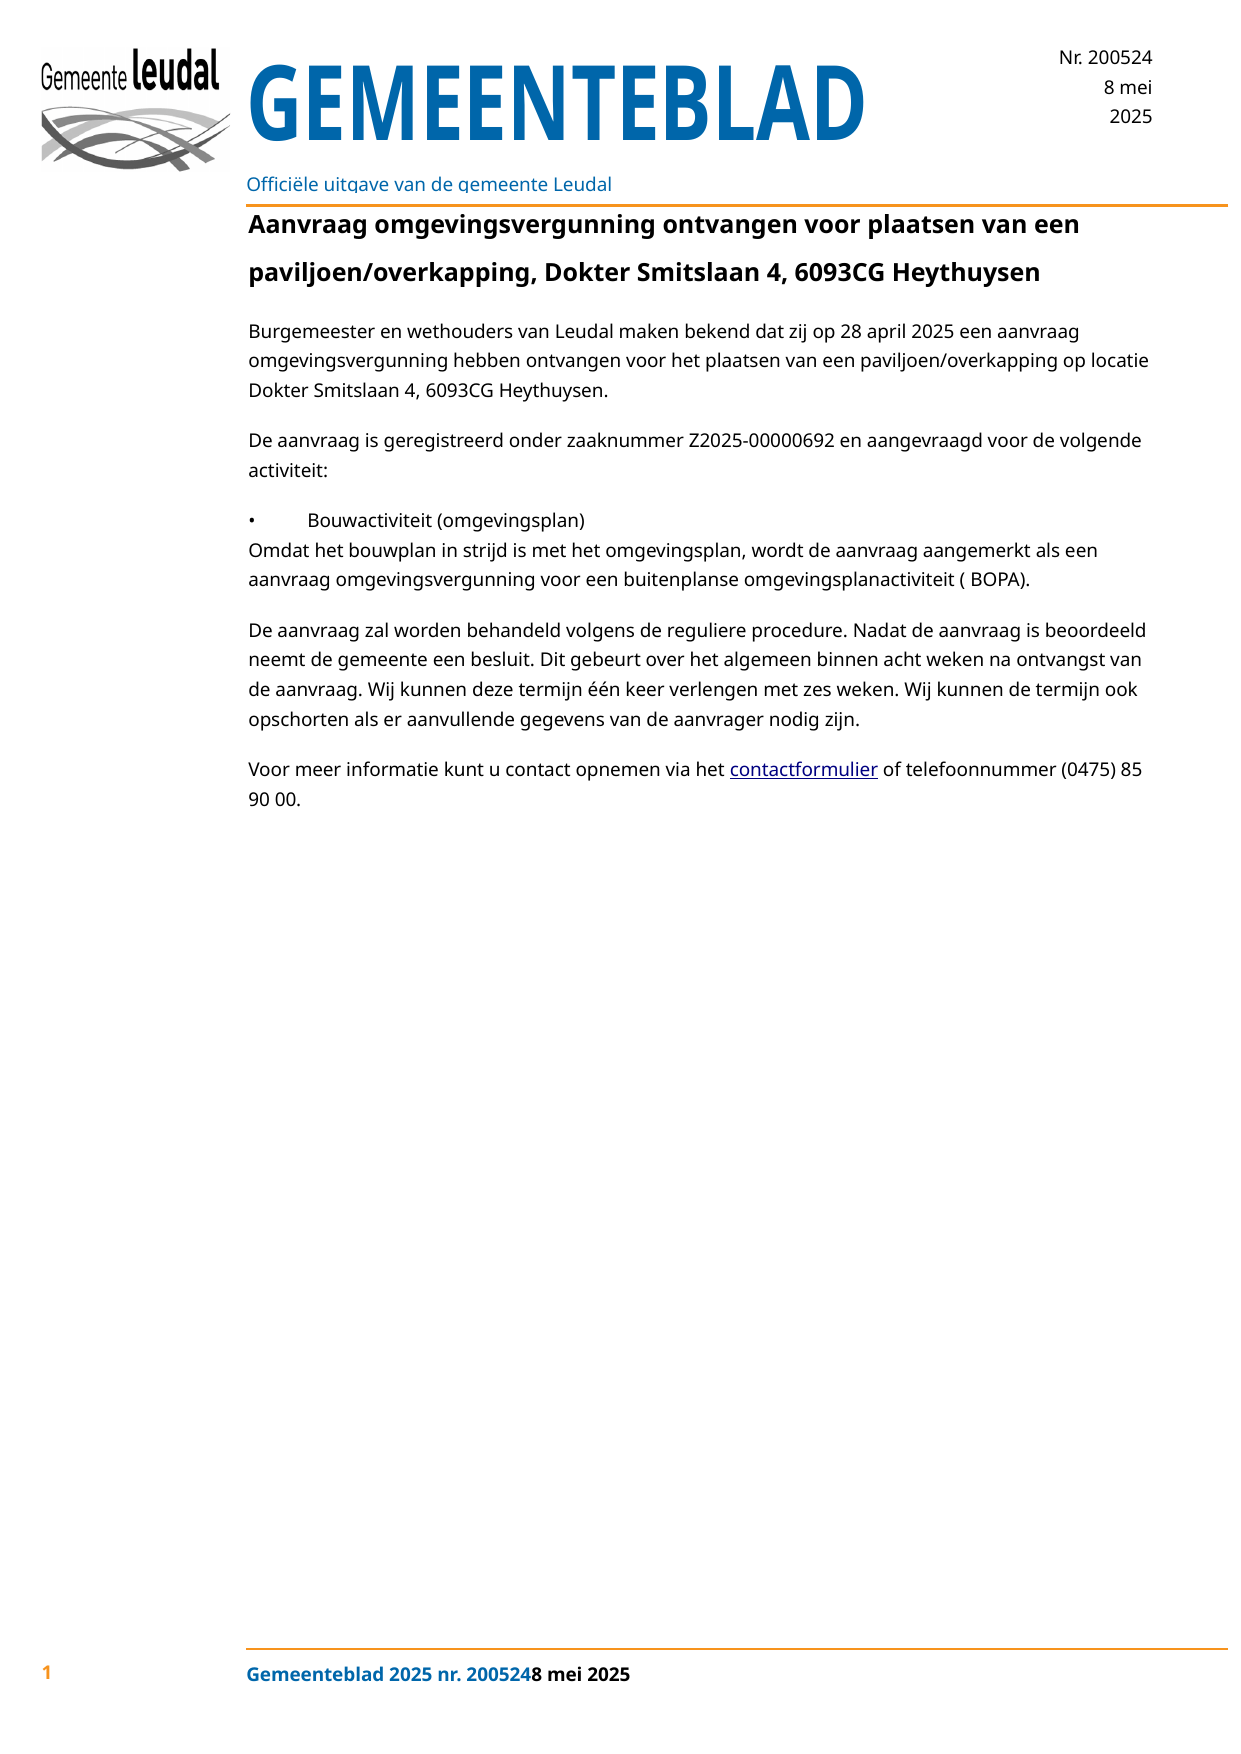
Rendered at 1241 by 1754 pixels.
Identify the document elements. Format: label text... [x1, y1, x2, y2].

text Aanvraag omgevingsvergunning ontvangen voor plaatsen van een paviljoen/overkapping, Dokter Smitslaan 4, 6093CG Heythuysen [248, 207, 1152, 288]
text De aanvraag zal worden behandeld volgens de reguliere procedure. Nadat de aanvraag is beoordeeld neemt de gemeente een besluit. Dit gebeurt over het algemeen binnen acht weken na ontvangst van de aanvraag. Wij kunnen deze termijn één keer verlengen met zes weken. Wij kunnen de termijn ook opschorten als er aanvullende gegevens van de aanvrager nodig zijn. [248, 617, 1152, 732]
text Omdat het bouwplan in strijd is met het omgevingsplan, wordt de aanvraag aangemerkt als een aanvraag omgevingsvergunning voor een buitenplanse omgevingsplanactiviteit ( BOPA). [248, 537, 1152, 592]
text Voor meer informatie kunt u contact opnemen via het contactformulier of telefoonnummer (0475) 85 90 00. [248, 756, 1152, 812]
picture [41, 47, 231, 172]
list Bouwactiviteit (omgevingsplan) [248, 507, 1152, 533]
text De aanvraag is geregistreerd onder zaaknummer Z2025-00000692 en aangevraagd voor de volgende activiteit: [248, 427, 1152, 483]
text Burgemeester en wethouders van Leudal maken bekend dat zij op 28 april 2025 een aanvraag omgevingsvergunning hebben ontvangen voor het plaatsen van een paviljoen/overkapping op locatie Dokter Smitslaan 4, 6093CG Heythuysen. [248, 318, 1152, 403]
